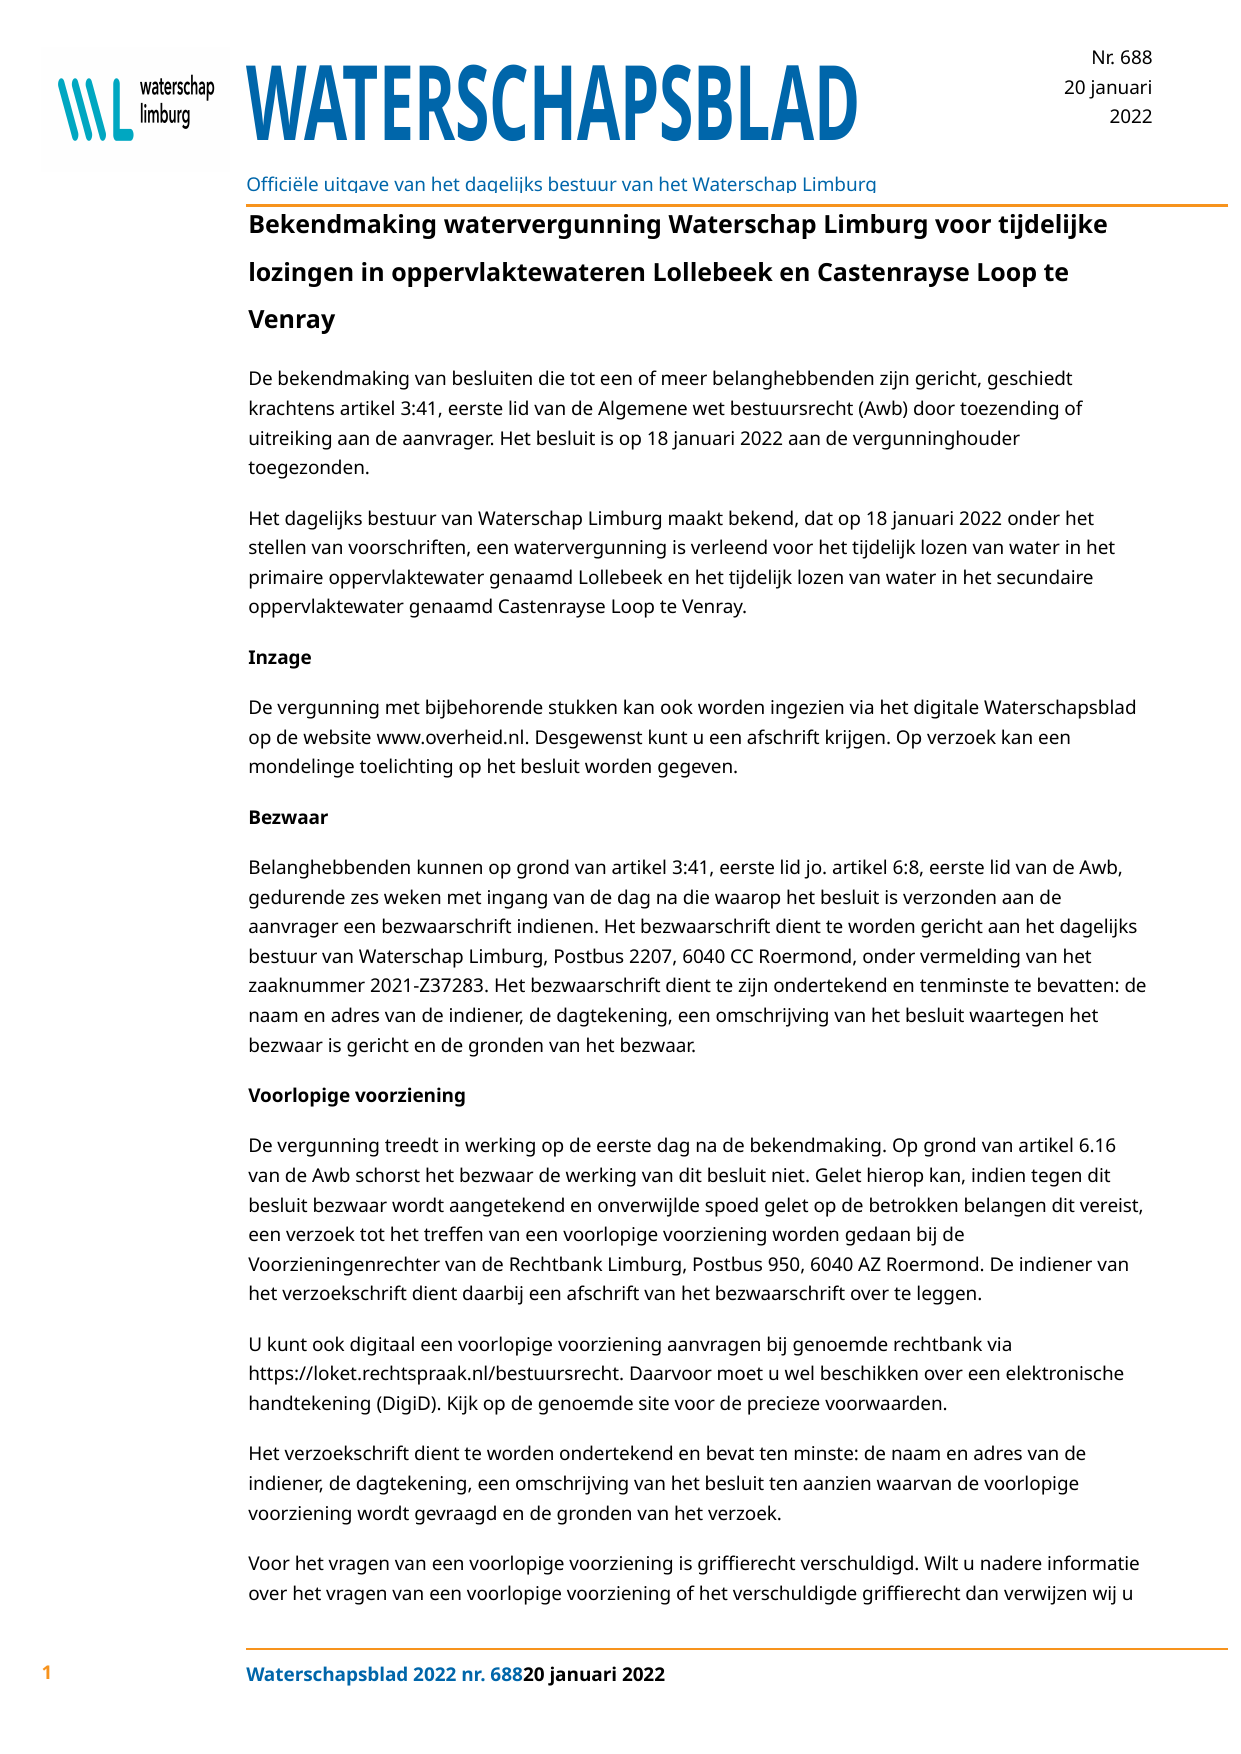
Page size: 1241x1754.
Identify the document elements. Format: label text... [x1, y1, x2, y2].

text De vergunning treedt in werking op de eerste dag na de bekendmaking. Op grond van artikel 6.16 van de Awb schorst het bezwaar de werking van dit besluit niet. Gelet hierop kan, indien tegen dit besluit bezwaar wordt aangetekend en onverwijlde spoed gelet op de betrokken belangen dit vereist, een verzoek tot het treffen van een voorlopige voorziening worden gedaan bij de Voorzieningenrechter van de Rechtbank Limburg, Postbus 950, 6040 AZ Roermond. De indiener van het verzoekschrift dient daarbij een afschrift van het bezwaarschrift over te leggen. [248, 1133, 1152, 1306]
text De bekendmaking van besluiten die tot een of meer belanghebbenden zijn gericht, geschiedt krachtens artikel 3:41, eerste lid van de Algemene wet bestuursrecht (Awb) door toezending of uitreiking aan de aanvrager. Het besluit is op 18 januari 2022 aan de vergunninghouder toegezonden. [248, 366, 1152, 480]
text Het verzoekschrift dient te worden ondertekend en bevat ten minste: de naam en adres van de indiener, de dagtekening, een omschrijving van het besluit ten aanzien waarvan de voorlopige voorziening wordt gevraagd en de gronden van het verzoek. [248, 1441, 1152, 1525]
picture [41, 47, 231, 172]
text Bekendmaking watervergunning Waterschap Limburg voor tijdelijke lozingen in oppervlaktewateren Lollebeek en Castenrayse Loop te Venray [248, 207, 1152, 336]
text U kunt ook digitaal een voorlopige voorziening aanvragen bij genoemde rechtbank via https://loket.rechtspraak.nl/bestuursrecht. Daarvoor moet u wel beschikken over een elektronische handtekening (DigiD). Kijk op de genoemde site voor de precieze voorwaarden. [248, 1331, 1152, 1416]
text Inzage [248, 644, 1152, 669]
text Bezwaar [248, 804, 1152, 829]
text Voorlopige voorziening [248, 1082, 1152, 1108]
text Het dagelijks bestuur van Waterschap Limburg maakt bekend, dat op 18 januari 2022 onder het stellen van voorschriften, een watervergunning is verleend voor het tijdelijk lozen van water in het primaire oppervlaktewater genaamd Lollebeek en het tijdelijk lozen van water in het secundaire oppervlaktewater genaamd Castenrayse Loop te Venray. [248, 505, 1152, 619]
text Belanghebbenden kunnen op grond van artikel 3:41, eerste lid jo. artikel 6:8, eerste lid van de Awb, gedurende zes weken met ingang van de dag na die waarop het besluit is verzonden aan de aanvrager een bezwaarschrift indienen. Het bezwaarschrift dient te worden gericht aan het dagelijks bestuur van Waterschap Limburg, Postbus 2207, 6040 CC Roermond, onder vermelding van het zaaknummer 2021-Z37283. Het bezwaarschrift dient te zijn ondertekend en tenminste te bevatten: de naam en adres van de indiener, de dagtekening, een omschrijving van het besluit waartegen het bezwaar is gericht en de gronden van het bezwaar. [248, 854, 1152, 1057]
text De vergunning met bijbehorende stukken kan ook worden ingezien via het digitale Waterschapsblad op de website www.overheid.nl. Desgewenst kunt u een afschrift krijgen. Op verzoek kan een mondelinge toelichting op het besluit worden gegeven. [248, 694, 1152, 779]
text Voor het vragen van een voorlopige voorziening is griffierecht verschuldigd. Wilt u nadere informatie over het vragen van een voorlopige voorziening of het verschuldigde griffierecht dan verwijzen wij u [248, 1550, 1152, 1605]
